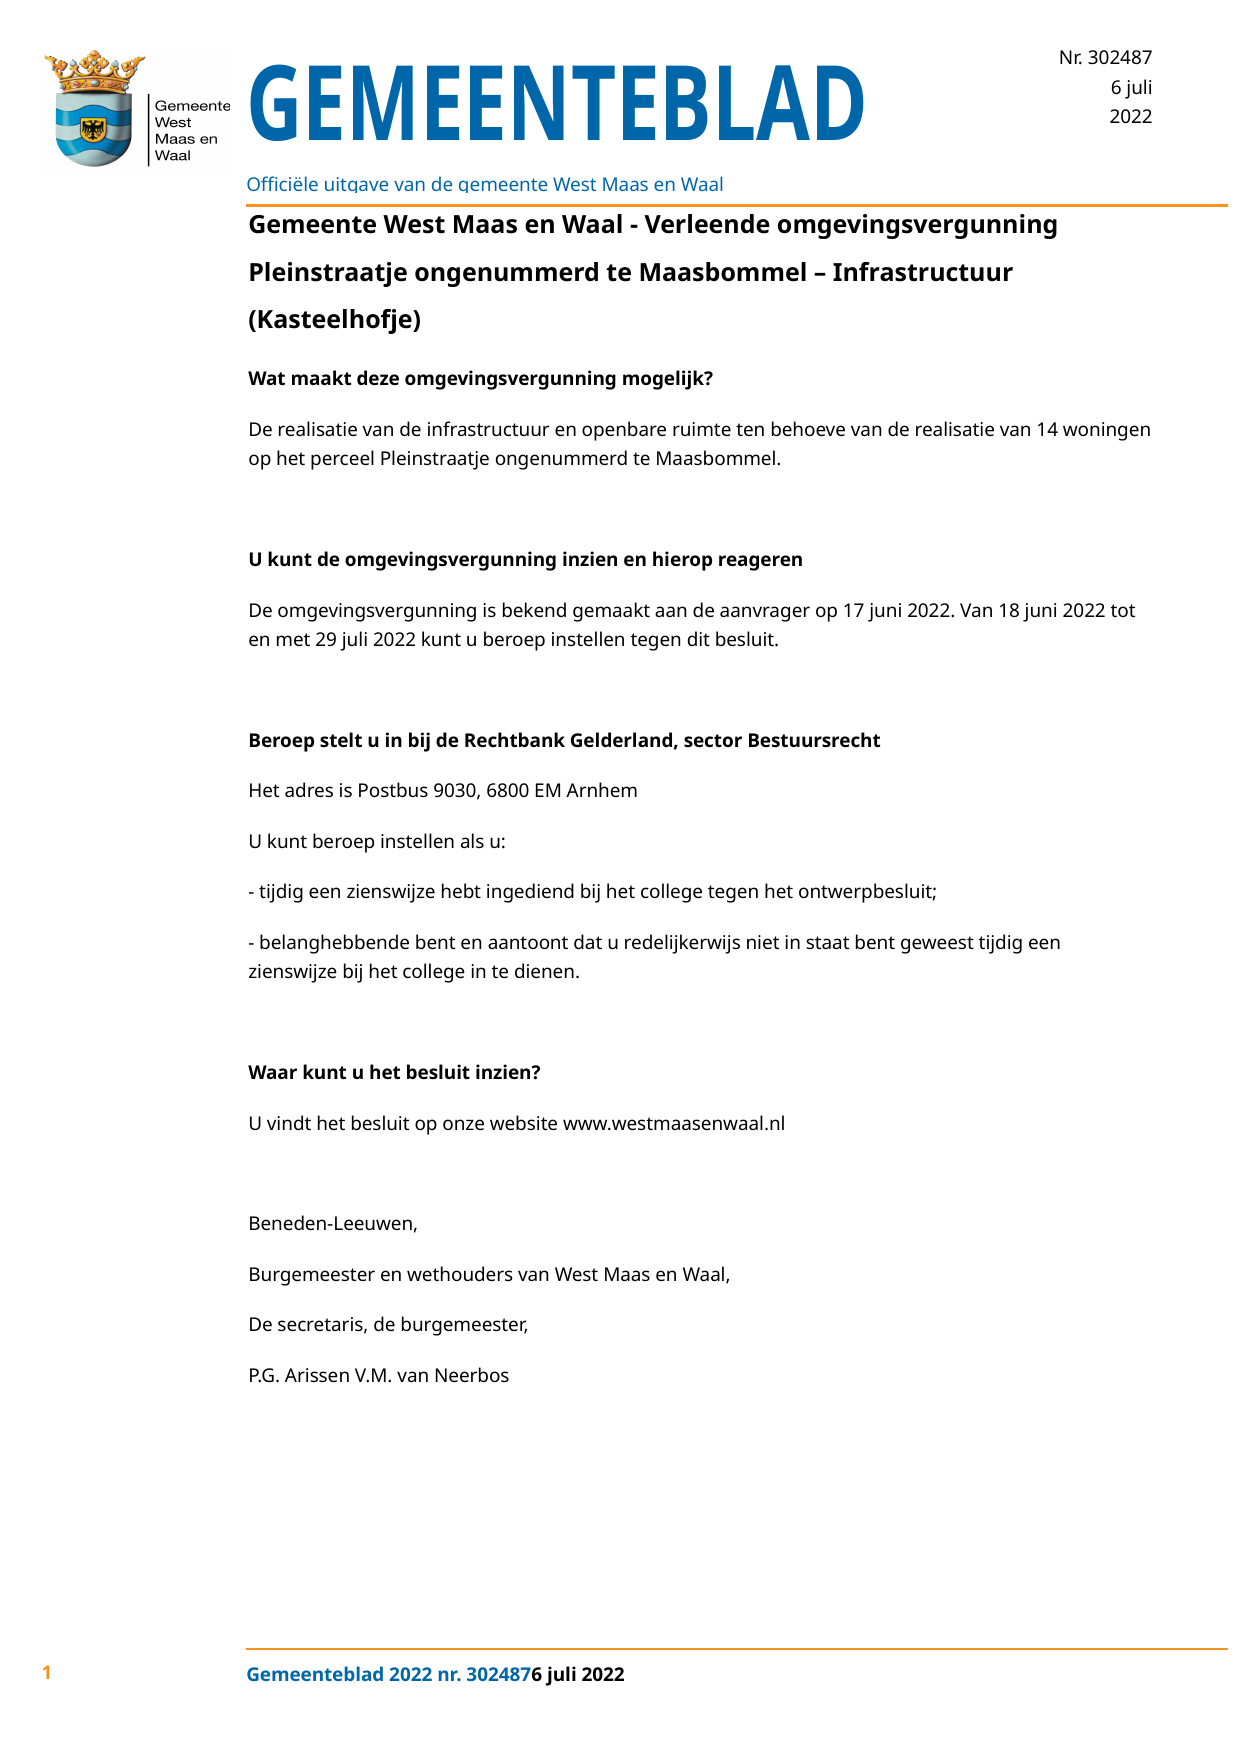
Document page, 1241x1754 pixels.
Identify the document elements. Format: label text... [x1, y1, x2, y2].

text Wat maakt deze omgevingsvergunning mogelijk? [248, 366, 1152, 391]
text U kunt de omgevingsvergunning inzien en hierop reageren [248, 546, 1152, 572]
text - belanghebbende bent en aantoont dat u redelijkerwijs niet in staat bent geweest tijdig een zienswijze bij het college in te dienen. [248, 929, 1152, 984]
text De secretaris, de burgemeester, [248, 1311, 1152, 1337]
text U vindt het besluit op onze website www.westmaasenwaal.nl [248, 1110, 1152, 1135]
text De realisatie van de infrastructuur en openbare ruimte ten behoeve van de realisatie van 14 woningen op het perceel Pleinstraatje ongenummerd te Maasbommel. [248, 416, 1152, 471]
picture [41, 47, 231, 172]
text P.G. Arissen V.M. van Neerbos [248, 1362, 1152, 1387]
text Gemeente West Maas en Waal - Verleende omgevingsvergunning Pleinstraatje ongenummerd te Maasbommel – Infrastructuur (Kasteelhofje) [248, 207, 1152, 336]
text U kunt beroep instellen als u: [248, 828, 1152, 854]
text - tijdig een zienswijze hebt ingediend bij het college tegen het ontwerpbesluit; [248, 878, 1152, 904]
text De omgevingsvergunning is bekend gemaakt aan de aanvrager op 17 juni 2022. Van 18 juni 2022 tot en met 29 juli 2022 kunt u beroep instellen tegen dit besluit. [248, 597, 1152, 652]
text Beroep stelt u in bij de Rechtbank Gelderland, sector Bestuursrecht [248, 727, 1152, 753]
text Burgemeester en wethouders van West Maas en Waal, [248, 1261, 1152, 1287]
text Beneden-Leeuwen, [248, 1211, 1152, 1236]
text Waar kunt u het besluit inzien? [248, 1059, 1152, 1085]
text Het adres is Postbus 9030, 6800 EM Arnhem [248, 778, 1152, 803]
